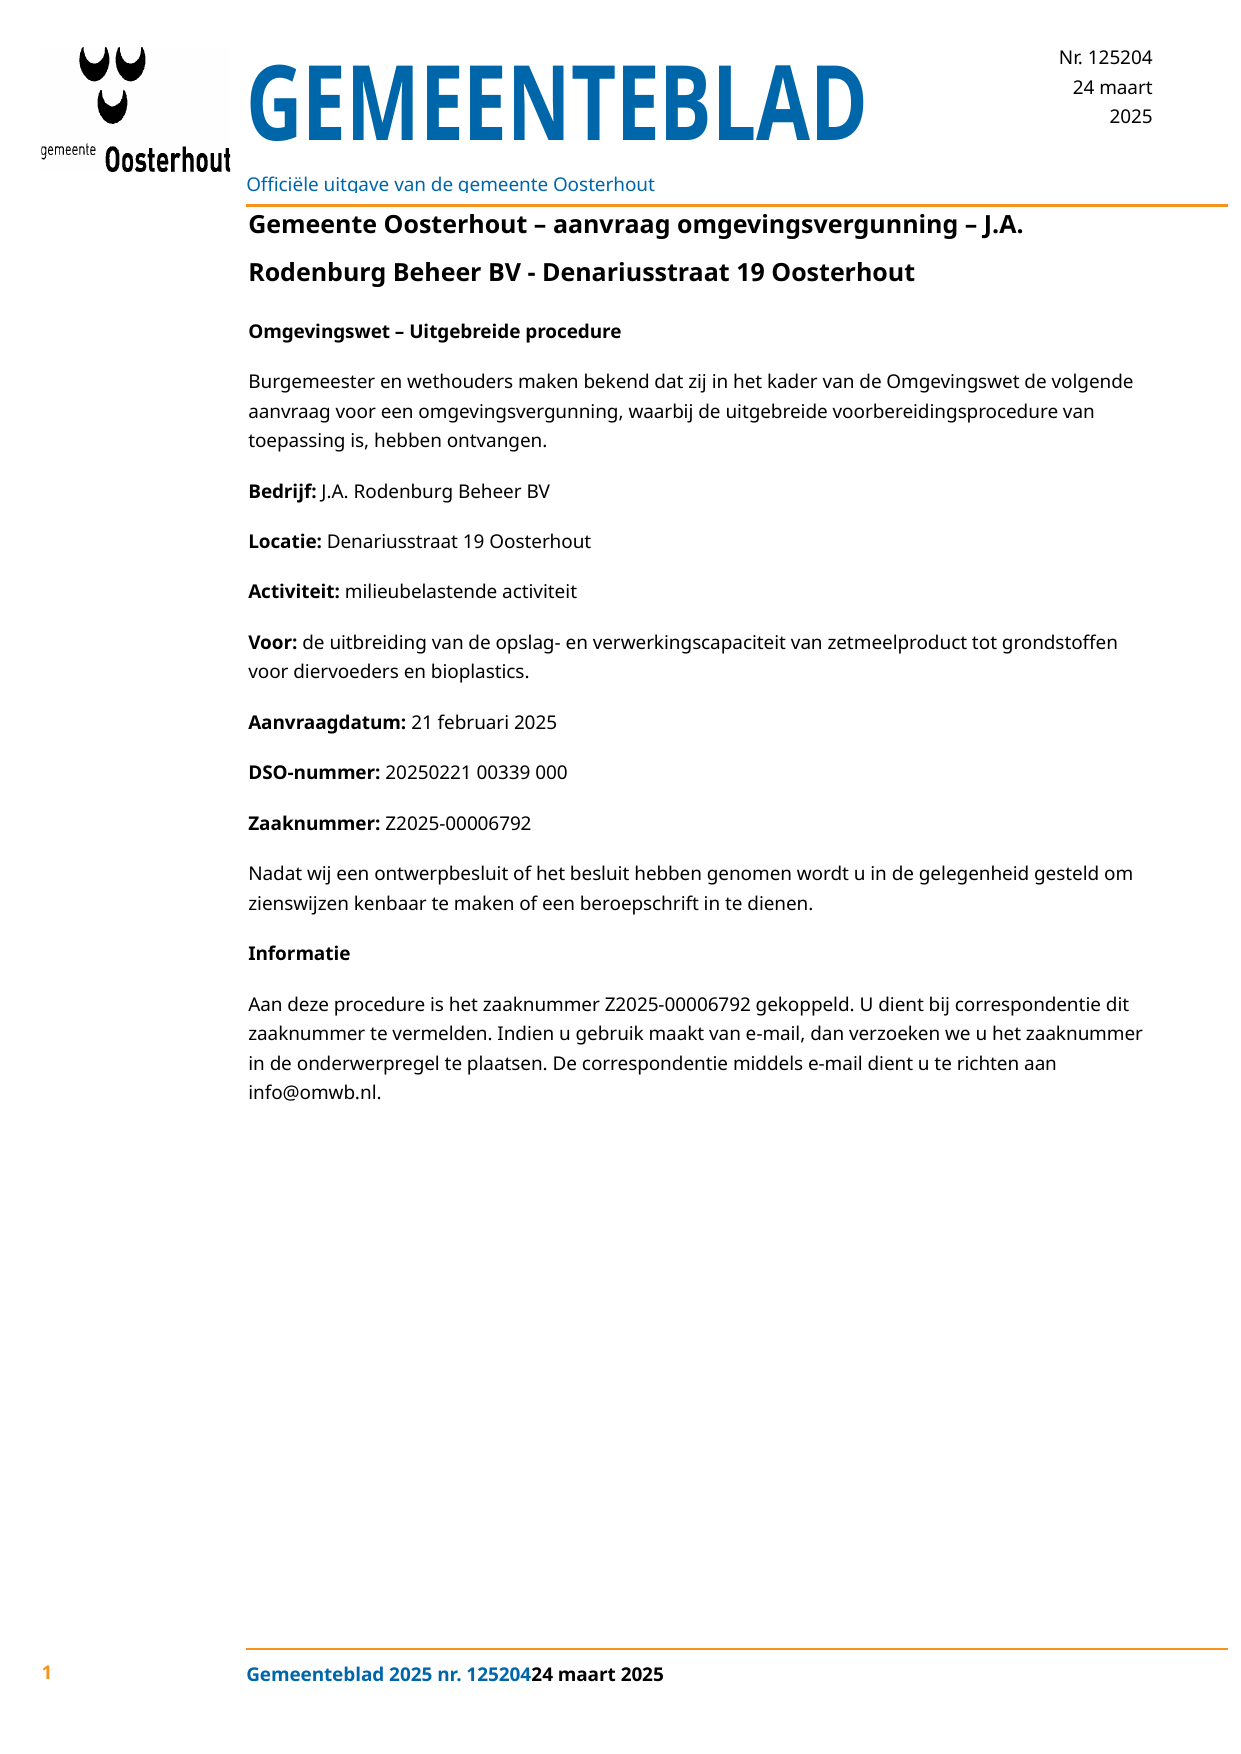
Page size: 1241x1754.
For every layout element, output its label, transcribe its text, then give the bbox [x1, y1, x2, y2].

text Informatie [248, 940, 1152, 966]
text Activiteit: milieubelastende activiteit [248, 579, 1152, 604]
text Voor: de uitbreiding van de opslag- en verwerkingscapaciteit van zetmeelproduct tot grondstoffen voor diervoeders en bioplastics. [248, 629, 1152, 684]
text Burgemeester en wethouders maken bekend dat zij in het kader van de Omgevingswet de volgende aanvraag voor een omgevingsvergunning, waarbij de uitgebreide voorbereidingsprocedure van toepassing is, hebben ontvangen. [248, 368, 1152, 453]
picture [41, 47, 231, 172]
text Aanvraagdatum: 21 februari 2025 [248, 709, 1152, 735]
text Omgevingswet – Uitgebreide procedure [248, 318, 1152, 344]
text DSO-nummer: 20250221 00339 000 [248, 759, 1152, 785]
text Gemeente Oosterhout – aanvraag omgevingsvergunning – J.A. Rodenburg Beheer BV - Denariusstraat 19 Oosterhout [248, 207, 1152, 288]
text Nadat wij een ontwerpbesluit of het besluit hebben genomen wordt u in de gelegenheid gesteld om zienswijzen kenbaar te maken of een beroepschrift in te dienen. [248, 860, 1152, 916]
text Aan deze procedure is het zaaknummer Z2025-00006792 gekoppeld. U dient bij correspondentie dit zaaknummer te vermelden. Indien u gebruik maakt van e-mail, dan verzoeken we u het zaaknummer in de onderwerpregel te plaatsen. De correspondentie middels e-mail dient u te richten aan info@omwb.nl. [248, 991, 1152, 1105]
text Locatie: Denariusstraat 19 Oosterhout [248, 528, 1152, 554]
text Zaaknummer: Z2025-00006792 [248, 810, 1152, 836]
text Bedrijf: J.A. Rodenburg Beheer BV [248, 478, 1152, 504]
